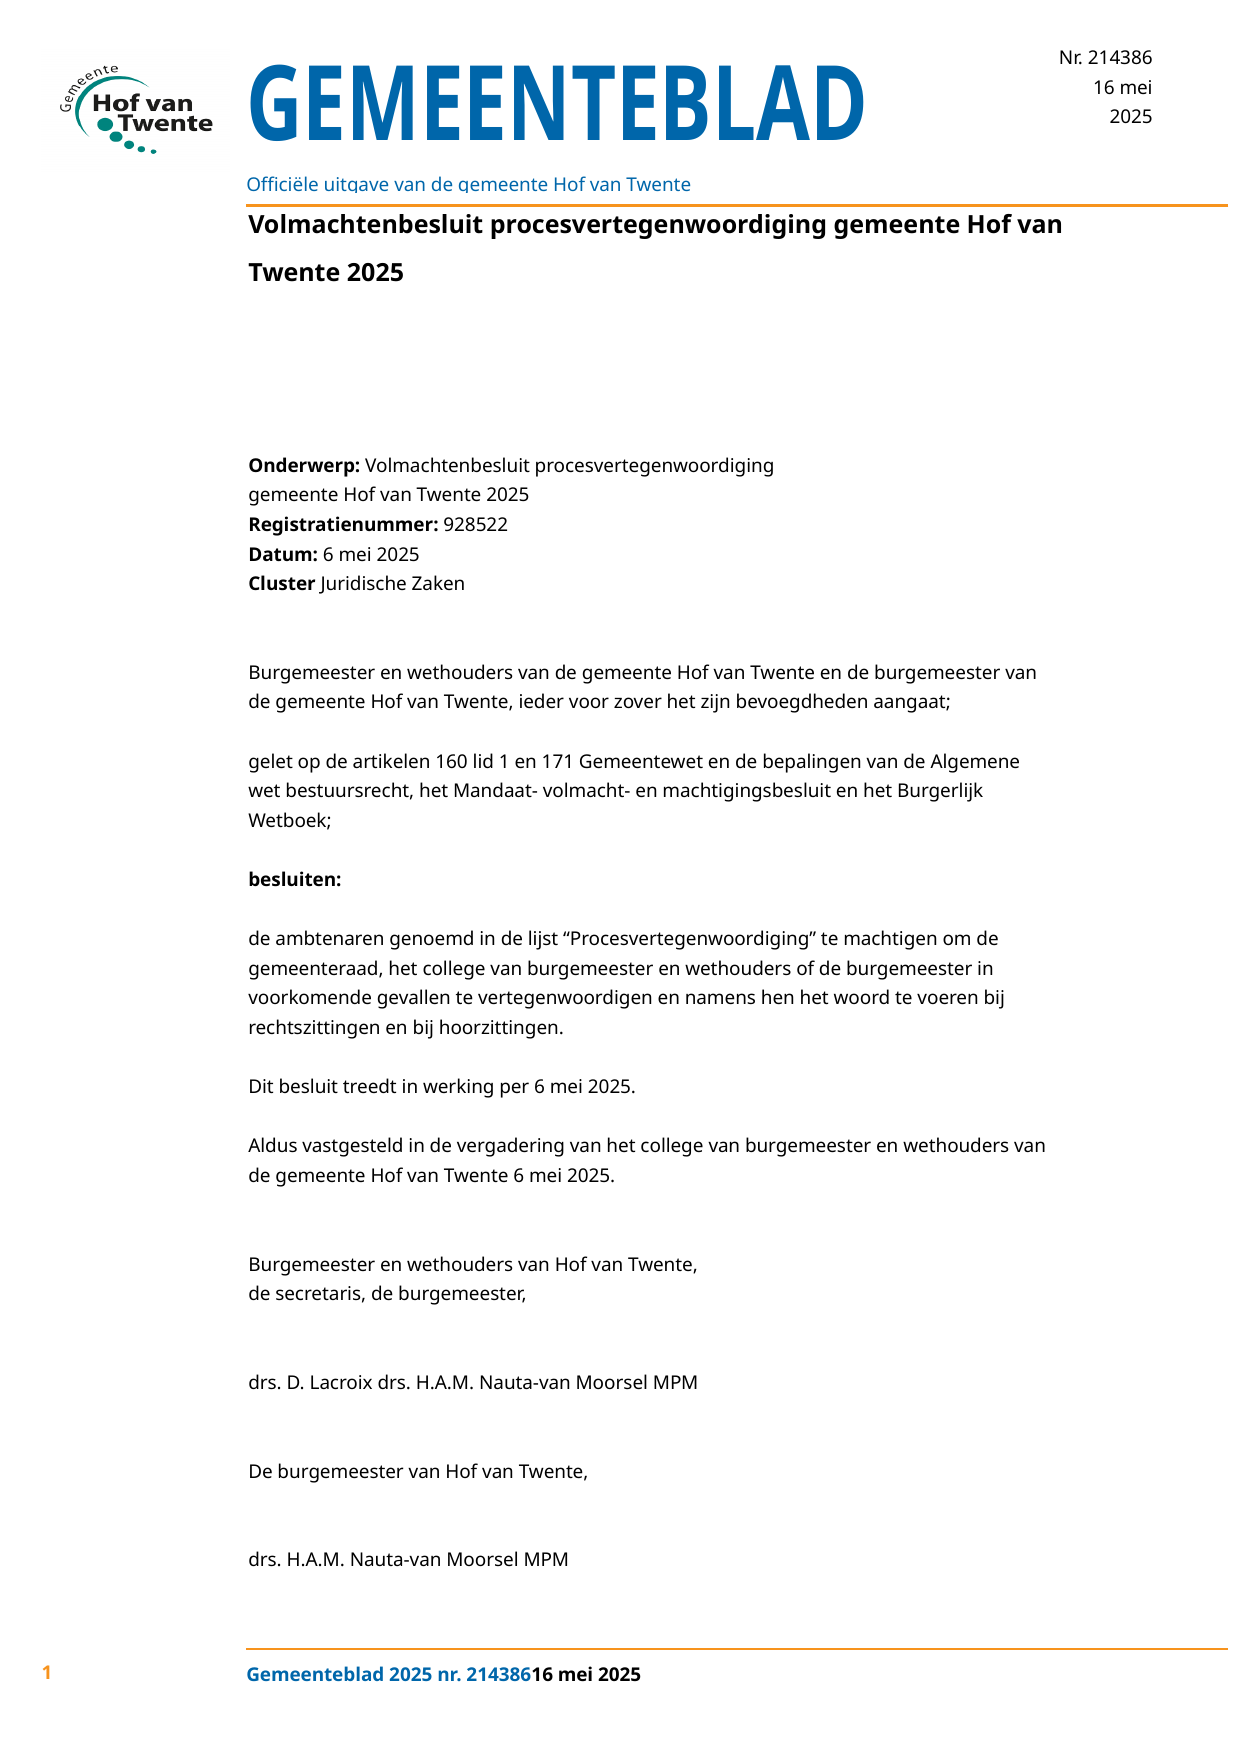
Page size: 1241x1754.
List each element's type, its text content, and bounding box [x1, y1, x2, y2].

text De burgemeester van Hof van Twente, [248, 1458, 1152, 1484]
text Burgemeester en wethouders van de gemeente Hof van Twente en de burgemeester van [248, 659, 1152, 685]
text gemeenteraad, het college van burgemeester en wethouders of de burgemeester in [248, 955, 1152, 981]
text Datum: 6 mei 2025 [248, 541, 1152, 567]
text Cluster Juridische Zaken [248, 570, 1152, 596]
text drs. D. Lacroix drs. H.A.M. Nauta-van Moorsel MPM [248, 1369, 1152, 1395]
text gelet op de artikelen 160 lid 1 en 171 Gemeentewet en de bepalingen van de Algemene [248, 748, 1152, 774]
picture [41, 47, 231, 172]
text de gemeente Hof van Twente, ieder voor zover het zijn bevoegdheden aangaat; [248, 689, 1152, 714]
text gemeente Hof van Twente 2025 [248, 482, 1152, 507]
text Dit besluit treedt in werking per 6 mei 2025. [248, 1073, 1152, 1099]
text Wetboek; [248, 807, 1152, 833]
text rechtszittingen en bij hoorzittingen. [248, 1014, 1152, 1040]
text voorkomende gevallen te vertegenwoordigen en namens hen het woord te voeren bij [248, 984, 1152, 1010]
text Burgemeester en wethouders van Hof van Twente, [248, 1251, 1152, 1277]
text Volmachtenbesluit procesvertegenwoordiging gemeente Hof van Twente 2025 [248, 207, 1152, 288]
text Aldus vastgesteld in de vergadering van het college van burgemeester en wethouders van [248, 1132, 1152, 1158]
text Onderwerp: Volmachtenbesluit procesvertegenwoordiging [248, 452, 1152, 478]
text drs. H.A.M. Nauta-van Moorsel MPM [248, 1547, 1152, 1572]
text Registratienummer: 928522 [248, 511, 1152, 537]
text de ambtenaren genoemd in de lijst “Procesvertegenwoordiging” te machtigen om de [248, 925, 1152, 951]
text besluiten: [248, 866, 1152, 892]
text de secretaris, de burgemeester, [248, 1280, 1152, 1306]
text wet bestuursrecht, het Mandaat- volmacht- en machtigingsbesluit en het Burgerlijk [248, 777, 1152, 803]
text de gemeente Hof van Twente 6 mei 2025. [248, 1162, 1152, 1188]
